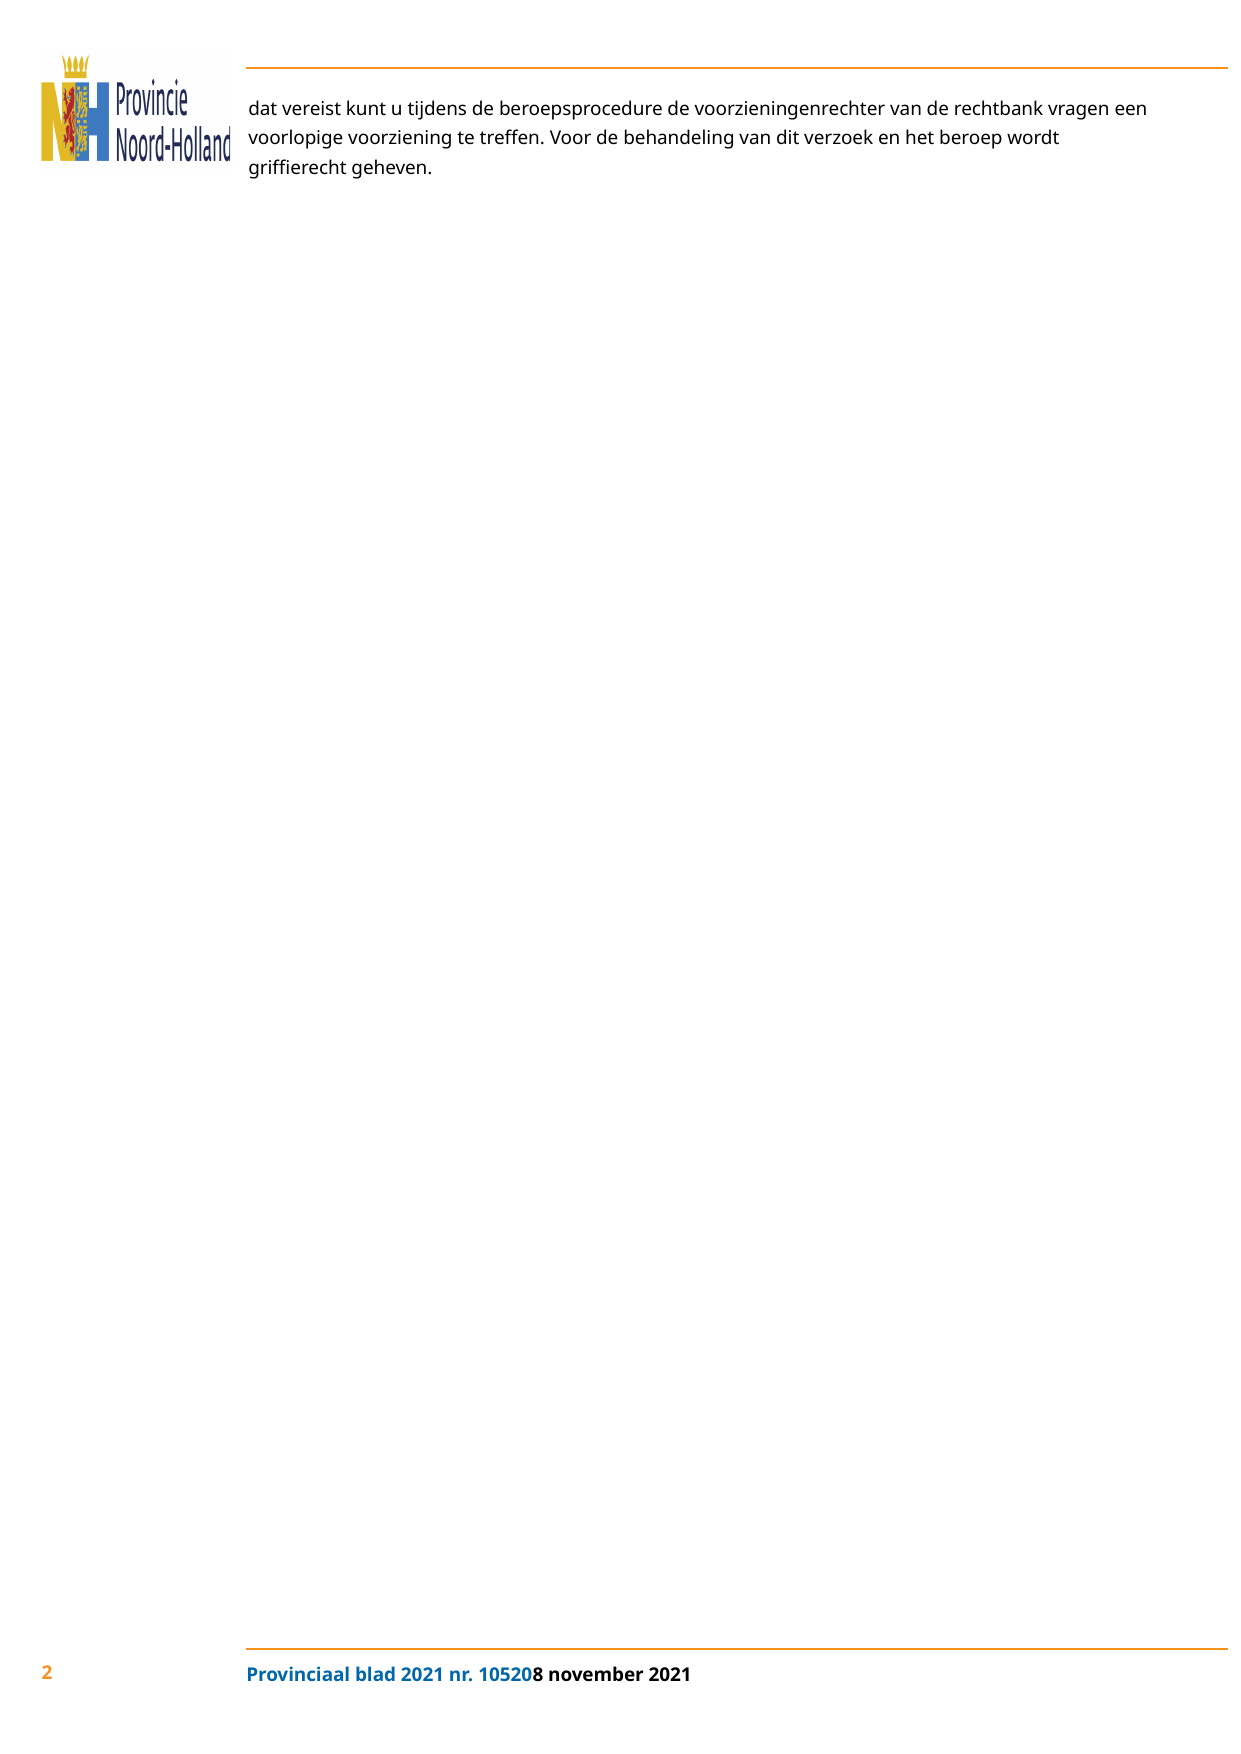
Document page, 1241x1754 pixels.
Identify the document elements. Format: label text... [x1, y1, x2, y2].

text dat vereist kunt u tijdens de beroepsprocedure de voorzieningenrechter van de rechtbank vragen een voorlopige voorziening te treffen. Voor de behandeling van dit verzoek en het beroep wordt griffierecht geheven. [248, 95, 1152, 180]
picture [41, 47, 231, 172]
